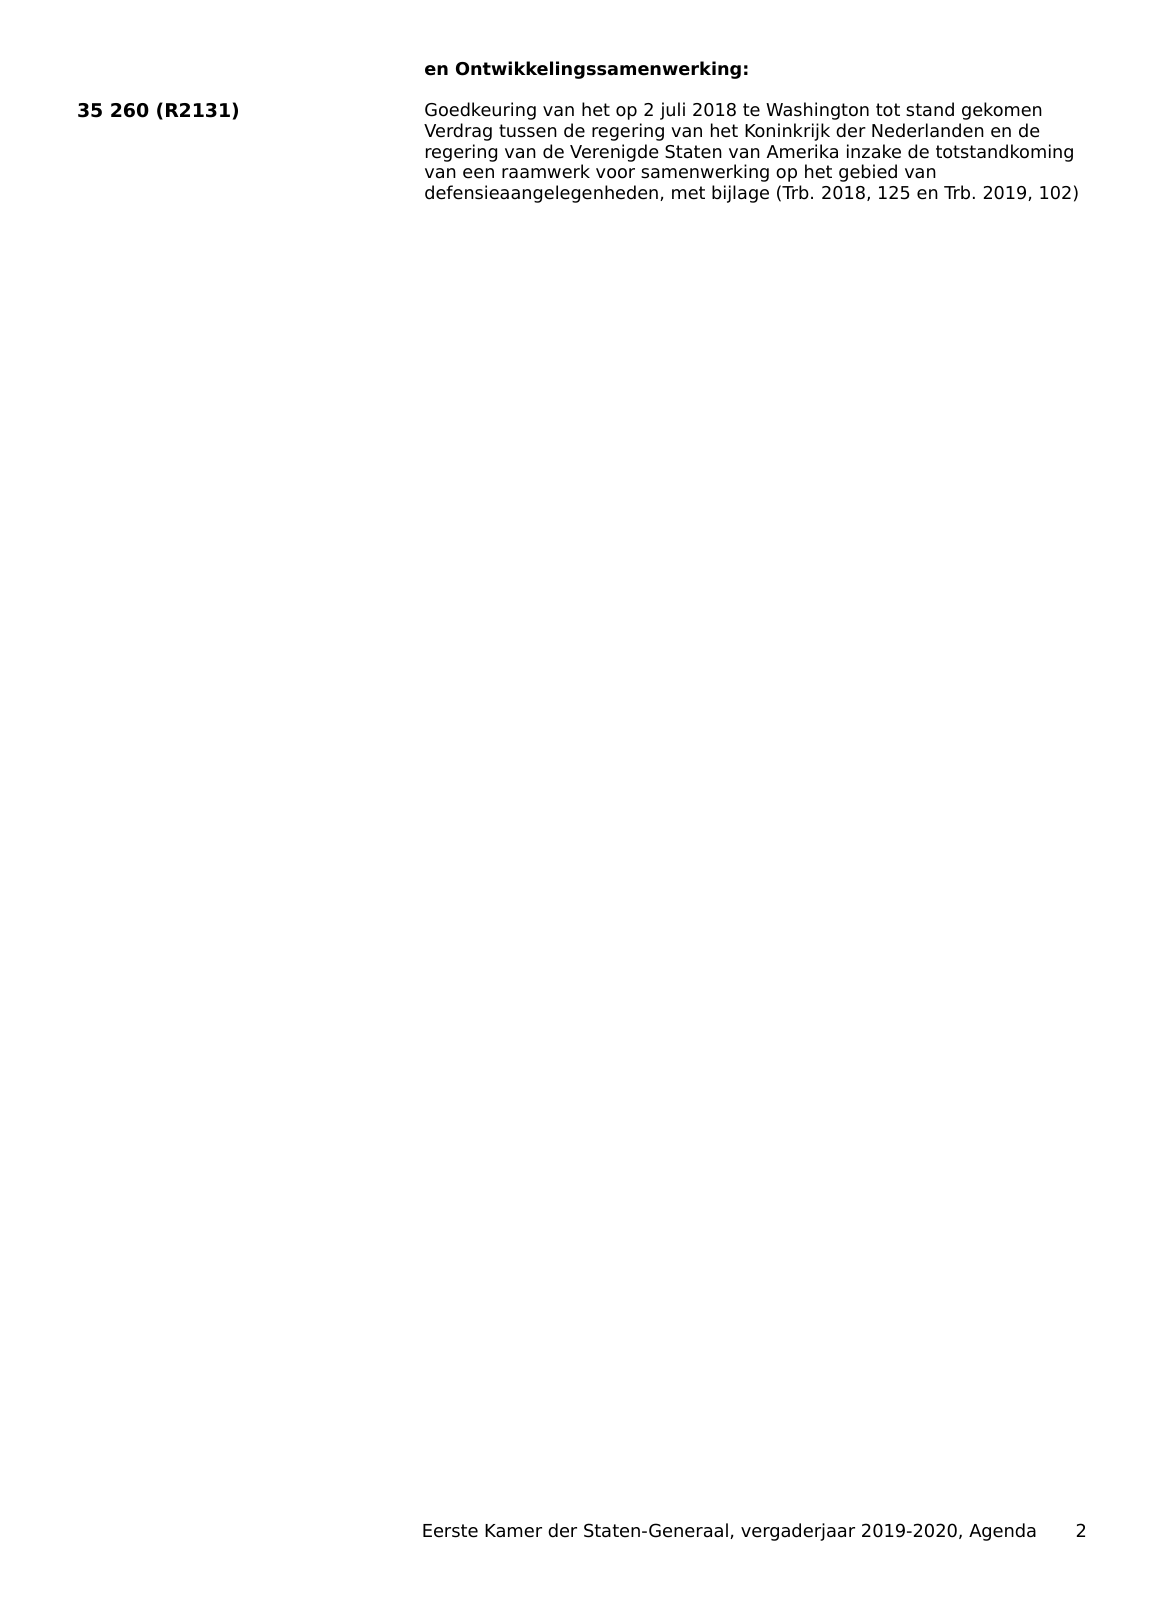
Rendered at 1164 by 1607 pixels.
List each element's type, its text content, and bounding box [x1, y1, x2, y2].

table_cell 35 260 (R2131) [77, 100, 401, 203]
table_cell [418, 80, 1087, 100]
table_cell en Ontwikkelingssamenwerking: [418, 59, 1087, 80]
table_cell [401, 59, 418, 80]
table_cell [77, 59, 401, 80]
table_cell Goedkeuring van het op 2 juli 2018 te Washington tot stand gekomen Verdrag tussen de regering van het Koninkrijk der Nederlanden en de regering van de Verenigde Staten van Amerika inzake de totstandkoming van een raamwerk voor samenwerking op het gebied van defensieaangelegenheden, met bijlage (Trb. 2018, 125 en Trb. 2019, 102) [418, 100, 1087, 203]
table_cell [401, 80, 418, 100]
table_cell [401, 100, 418, 203]
table_cell [77, 80, 401, 100]
